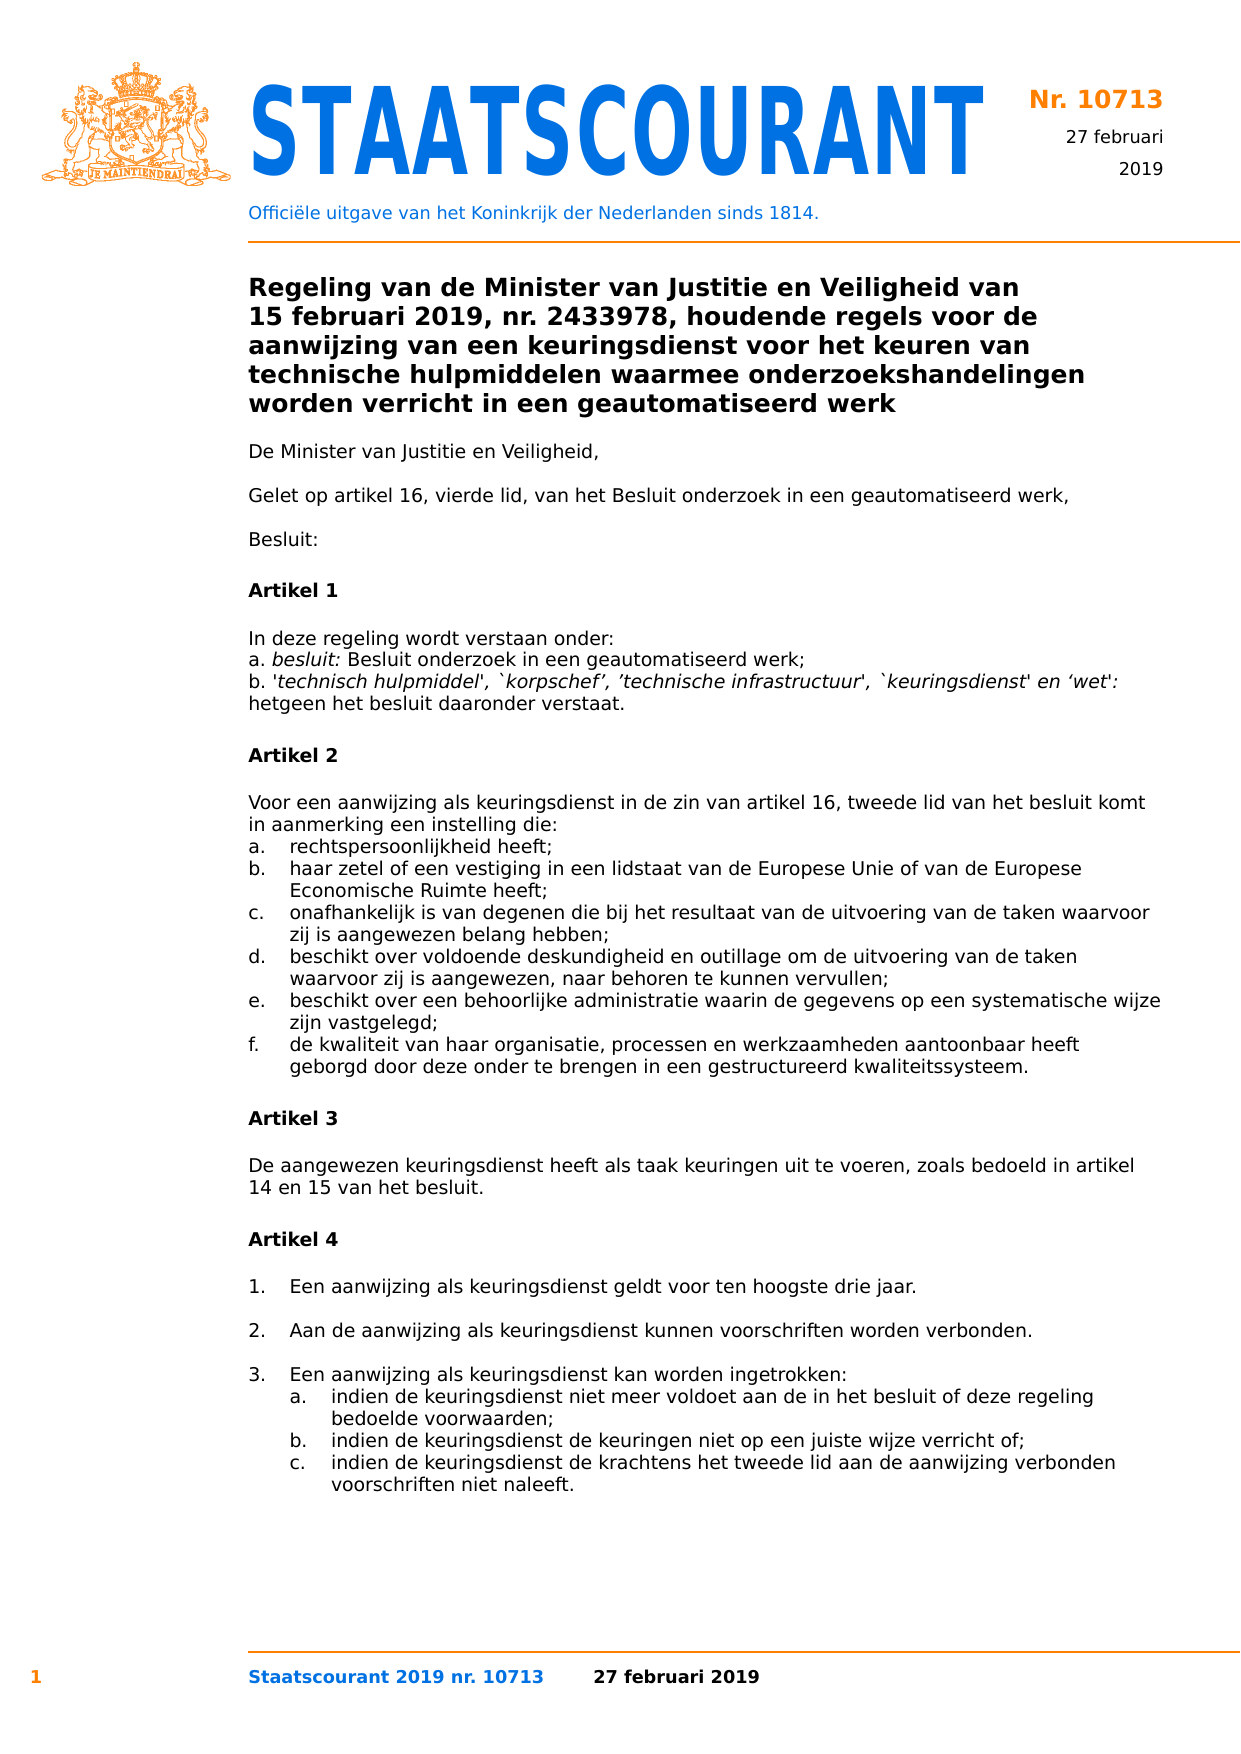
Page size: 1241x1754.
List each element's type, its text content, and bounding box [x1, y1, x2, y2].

text b. 'technisch hulpmiddel', `korpschef’, ’technische infrastructuur', `keuringsdienst' en ‘wet': hetgeen het besluit daaronder verstaat. [248, 671, 1163, 715]
text d. beschikt over voldoende deskundigheid en outillage om de uitvoering van de taken waarvoor zij is aangewezen, naar behoren te kunnen vervullen; [248, 946, 1163, 990]
text Voor een aanwijzing als keuringsdienst in de zin van artikel 16, tweede lid van het besluit komt in aanmerking een instelling die: [248, 792, 1163, 836]
subtitle Artikel 2 [248, 745, 1163, 767]
subtitle Artikel 1 [248, 580, 1163, 602]
text a. indien de keuringsdienst niet meer voldoet aan de in het besluit of deze regeling [289, 1386, 1163, 1408]
text f. de kwaliteit van haar organisatie, processen en werkzaamheden aantoonbaar heeft geborgd door deze onder te brengen in een gestructureerd kwaliteitssysteem. [248, 1034, 1163, 1078]
table_cell 27 februari [998, 121, 1240, 153]
text b. indien de keuringsdienst de keuringen niet op een juiste wijze verricht of; [289, 1429, 1163, 1452]
subtitle Artikel 3 [248, 1108, 1163, 1130]
text 2. Aan de aanwijzing als keuringsdienst kunnen voorschriften worden verbonden. [248, 1320, 1163, 1342]
text Gelet op artikel 16, vierde lid, van het Besluit onderzoek in een geautomatiseerd werk, [248, 484, 1163, 507]
table_header Nr. 10713 [998, 62, 1240, 121]
text 1. Een aanwijzing als keuringsdienst geldt voor ten hoogste drie jaar. [248, 1276, 1163, 1298]
table_header STAATSCOURANT [248, 62, 998, 203]
text a. besluit: Besluit onderzoek in een geautomatiseerd werk; [248, 649, 1163, 671]
text bedoelde voorwaarden; [331, 1408, 1163, 1429]
picture [41, 62, 231, 186]
subtitle Regeling van de Minister van Justitie en Veiligheid van 15 februari 2019, nr. 2433978, houdende regels voor de aanwijzing van een keuringsdienst voor het keuren van technische hulpmiddelen waarmee onderzoekshandelingen worden verricht in een geautomatiseerd werk [248, 273, 1163, 419]
table_cell 2019 [998, 153, 1240, 203]
text 3. Een aanwijzing als keuringsdienst kan worden ingetrokken: [248, 1364, 1163, 1386]
text a. rechtspersoonlijkheid heeft; [248, 836, 1163, 858]
text Besluit: [248, 528, 1163, 550]
subtitle Artikel 4 [248, 1229, 1163, 1251]
table_cell Officiële uitgave van het Koninkrijk der Nederlanden sinds 1814. [248, 203, 1240, 241]
table_header [25, 62, 248, 241]
text e. beschikt over een behoorlijke administratie waarin de gegevens op een systematische wijze zijn vastgelegd; [248, 990, 1163, 1034]
text c. indien de keuringsdienst de krachtens het tweede lid aan de aanwijzing verbonden voorschriften niet naleeft. [289, 1452, 1163, 1496]
text De Minister van Justitie en Veiligheid, [248, 441, 1163, 463]
text b. haar zetel of een vestiging in een lidstaat van de Europese Unie of van de Europese Economische Ruimte heeft; [248, 858, 1163, 902]
text De aangewezen keuringsdienst heeft als taak keuringen uit te voeren, zoals bedoeld in artikel 14 en 15 van het besluit. [248, 1155, 1163, 1199]
text In deze regeling wordt verstaan onder: [248, 627, 1163, 649]
text c. onafhankelijk is van degenen die bij het resultaat van de uitvoering van de taken waarvoor zij is aangewezen belang hebben; [248, 902, 1163, 946]
